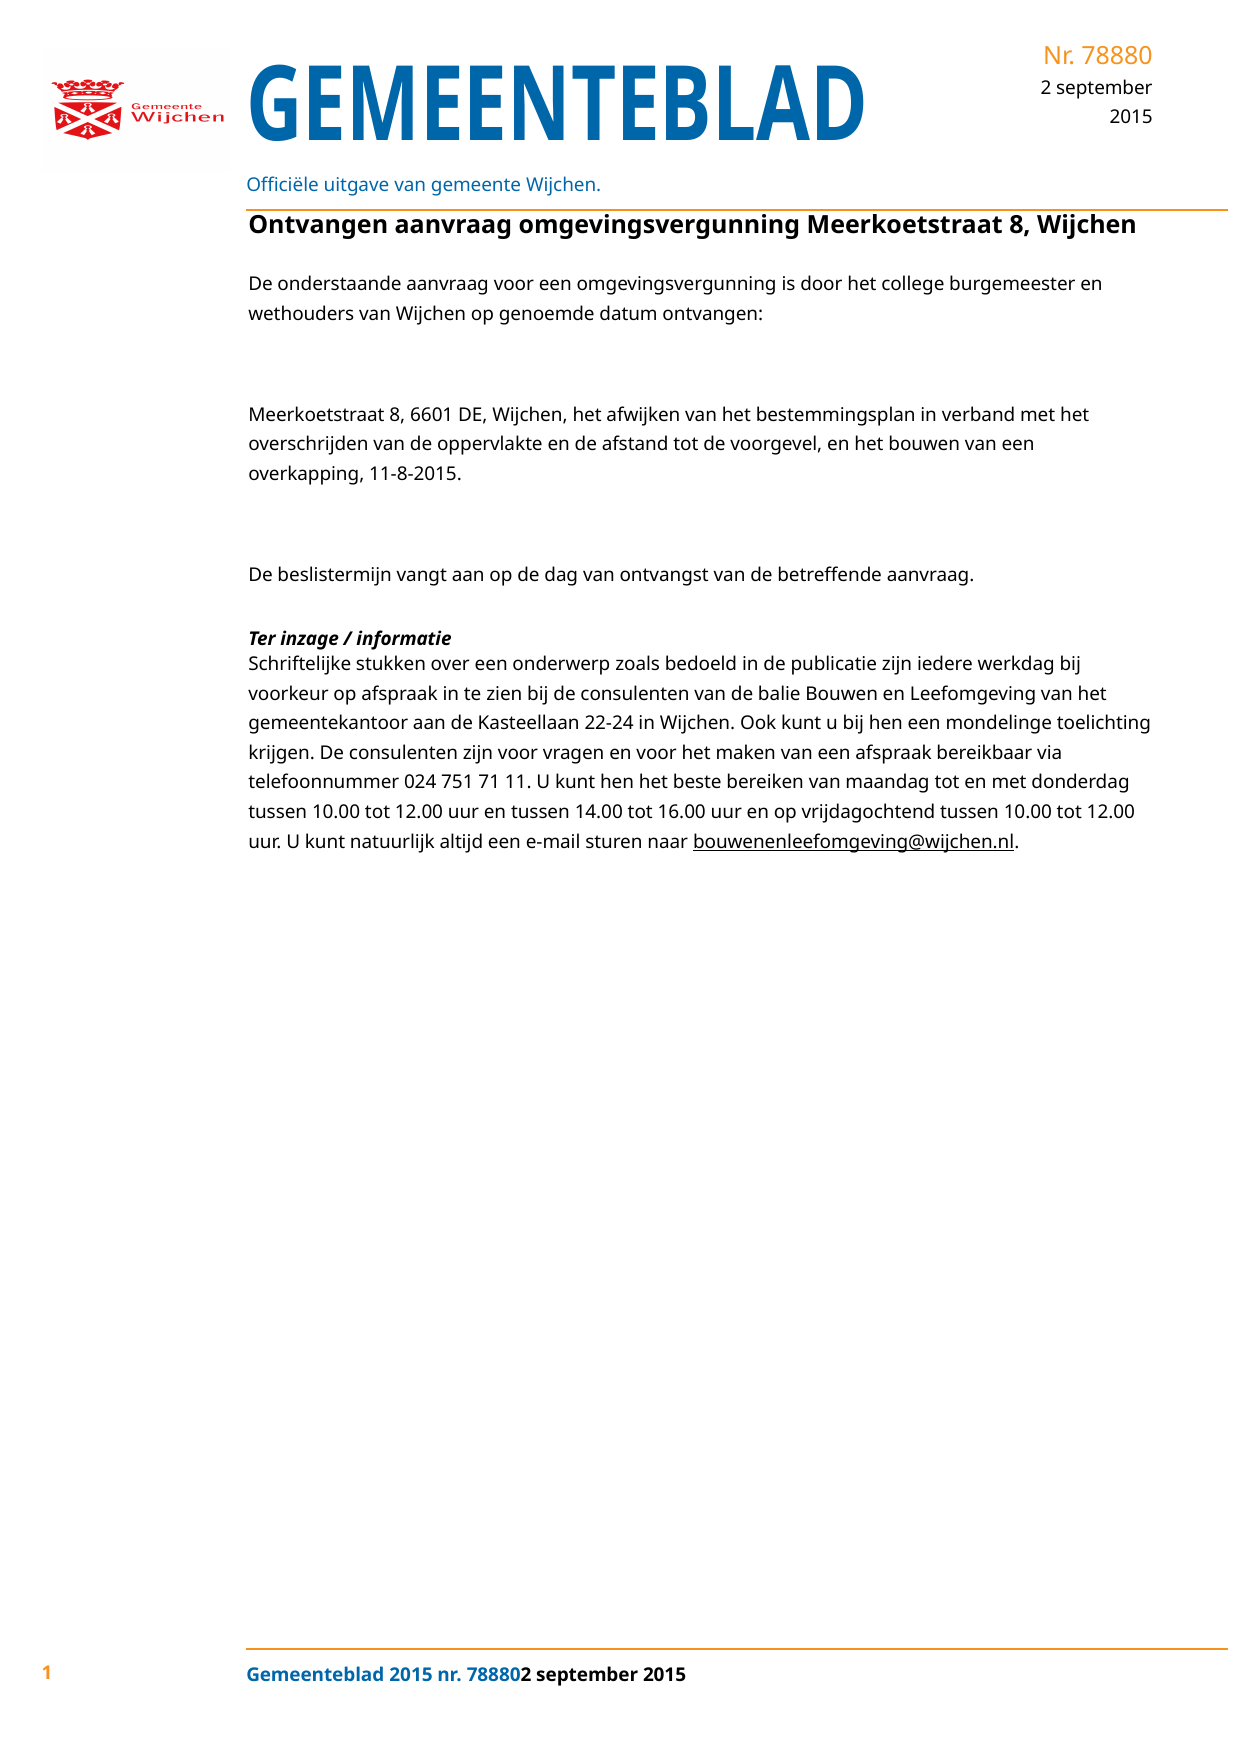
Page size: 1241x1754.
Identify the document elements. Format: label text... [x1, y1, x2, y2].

text Ontvangen aanvraag omgevingsvergunning Meerkoetstraat 8, Wijchen [248, 211, 1152, 241]
text Ter inzage / informatie [248, 625, 1152, 650]
text Meerkoetstraat 8, 6601 DE, Wijchen, het afwijken van het bestemmingsplan in verband met het overschrijden van de oppervlakte en de afstand tot de voorgevel, en het bouwen van een overkapping, 11-8-2015. [248, 401, 1152, 486]
text Schriftelijke stukken over een onderwerp zoals bedoeld in de publicatie zijn iedere werkdag bij voorkeur op afspraak in te zien bij de consulenten van de balie Bouwen en Leefomgeving van het gemeentekantoor aan de Kasteellaan 22-24 in Wijchen. Ook kunt u bij hen een mondelinge toelichting krijgen. De consulenten zijn voor vragen en voor het maken van een afspraak bereikbaar via telefoonnummer 024 751 71 11. U kunt hen het beste bereiken van maandag tot en met donderdag tussen 10.00 tot 12.00 uur en tussen 14.00 tot 16.00 uur en op vrijdagochtend tussen 10.00 tot 12.00 uur. U kunt natuurlijk altijd een e-mail sturen naar bouwenenleefomgeving@wijchen.nl. [248, 650, 1152, 854]
text De onderstaande aanvraag voor een omgevingsvergunning is door het college burgemeester en wethouders van Wijchen op genoemde datum ontvangen: [248, 270, 1152, 326]
text De beslistermijn vangt aan op de dag van ontvangst van de betreffende aanvraag. [248, 561, 1152, 586]
picture [41, 47, 231, 172]
